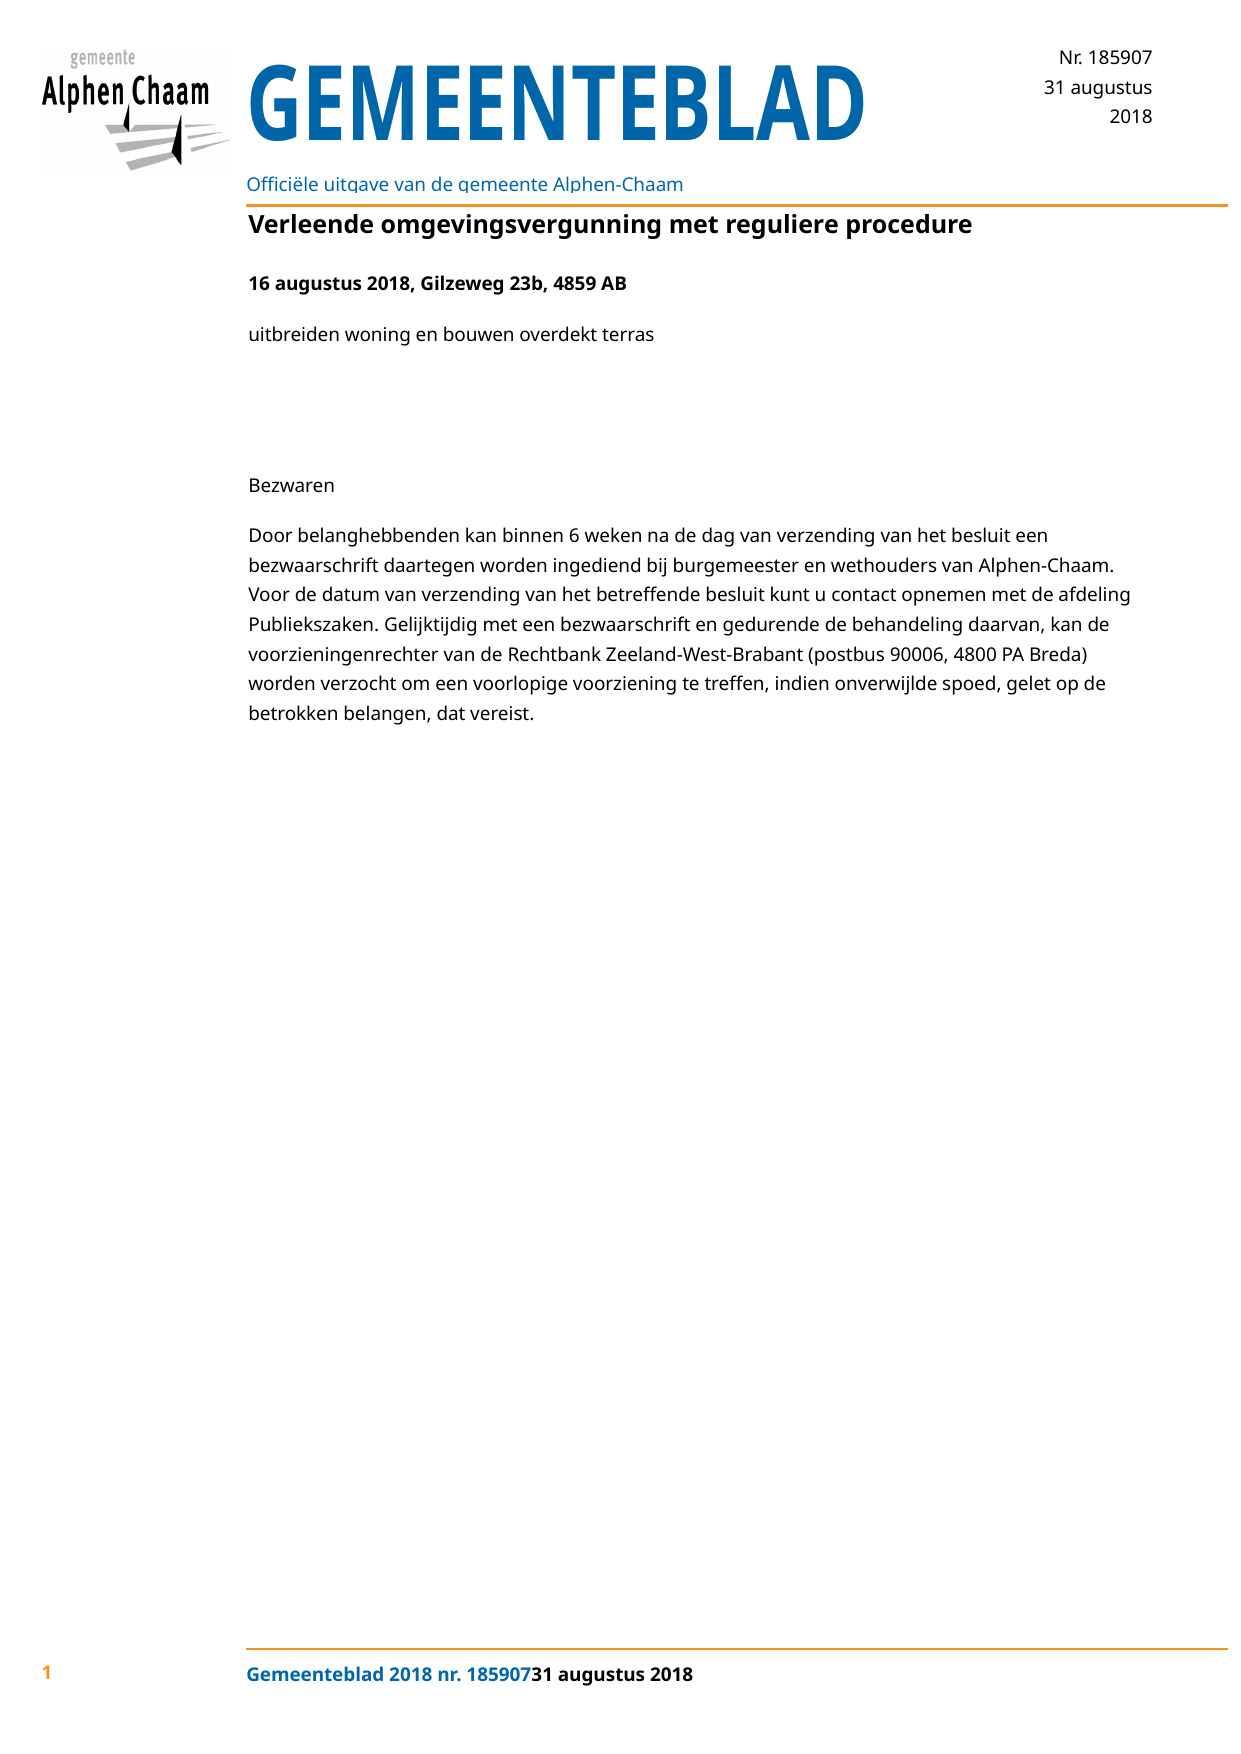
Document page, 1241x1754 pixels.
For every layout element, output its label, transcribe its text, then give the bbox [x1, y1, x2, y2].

text Door belanghebbenden kan binnen 6 weken na de dag van verzending van het besluit een bezwaarschrift daartegen worden ingediend bij burgemeester en wethouders van Alphen-Chaam. Voor de datum van verzending van het betreffende besluit kunt u contact opnemen met de afdeling Publiekszaken. Gelijktijdig met een bezwaarschrift en gedurende de behandeling daarvan, kan de voorzieningenrechter van de Rechtbank Zeeland-West-Brabant (postbus 90006, 4800 PA Breda) worden verzocht om een voorlopige voorziening te treffen, indien onverwijlde spoed, gelet op de betrokken belangen, dat vereist. [248, 522, 1152, 726]
text uitbreiden woning en bouwen overdekt terras [248, 321, 1152, 346]
text Verleende omgevingsvergunning met reguliere procedure [248, 207, 1152, 241]
picture [41, 47, 231, 172]
text Bezwaren [248, 472, 1152, 498]
text 16 augustus 2018, Gilzeweg 23b, 4859 AB [248, 270, 1152, 296]
